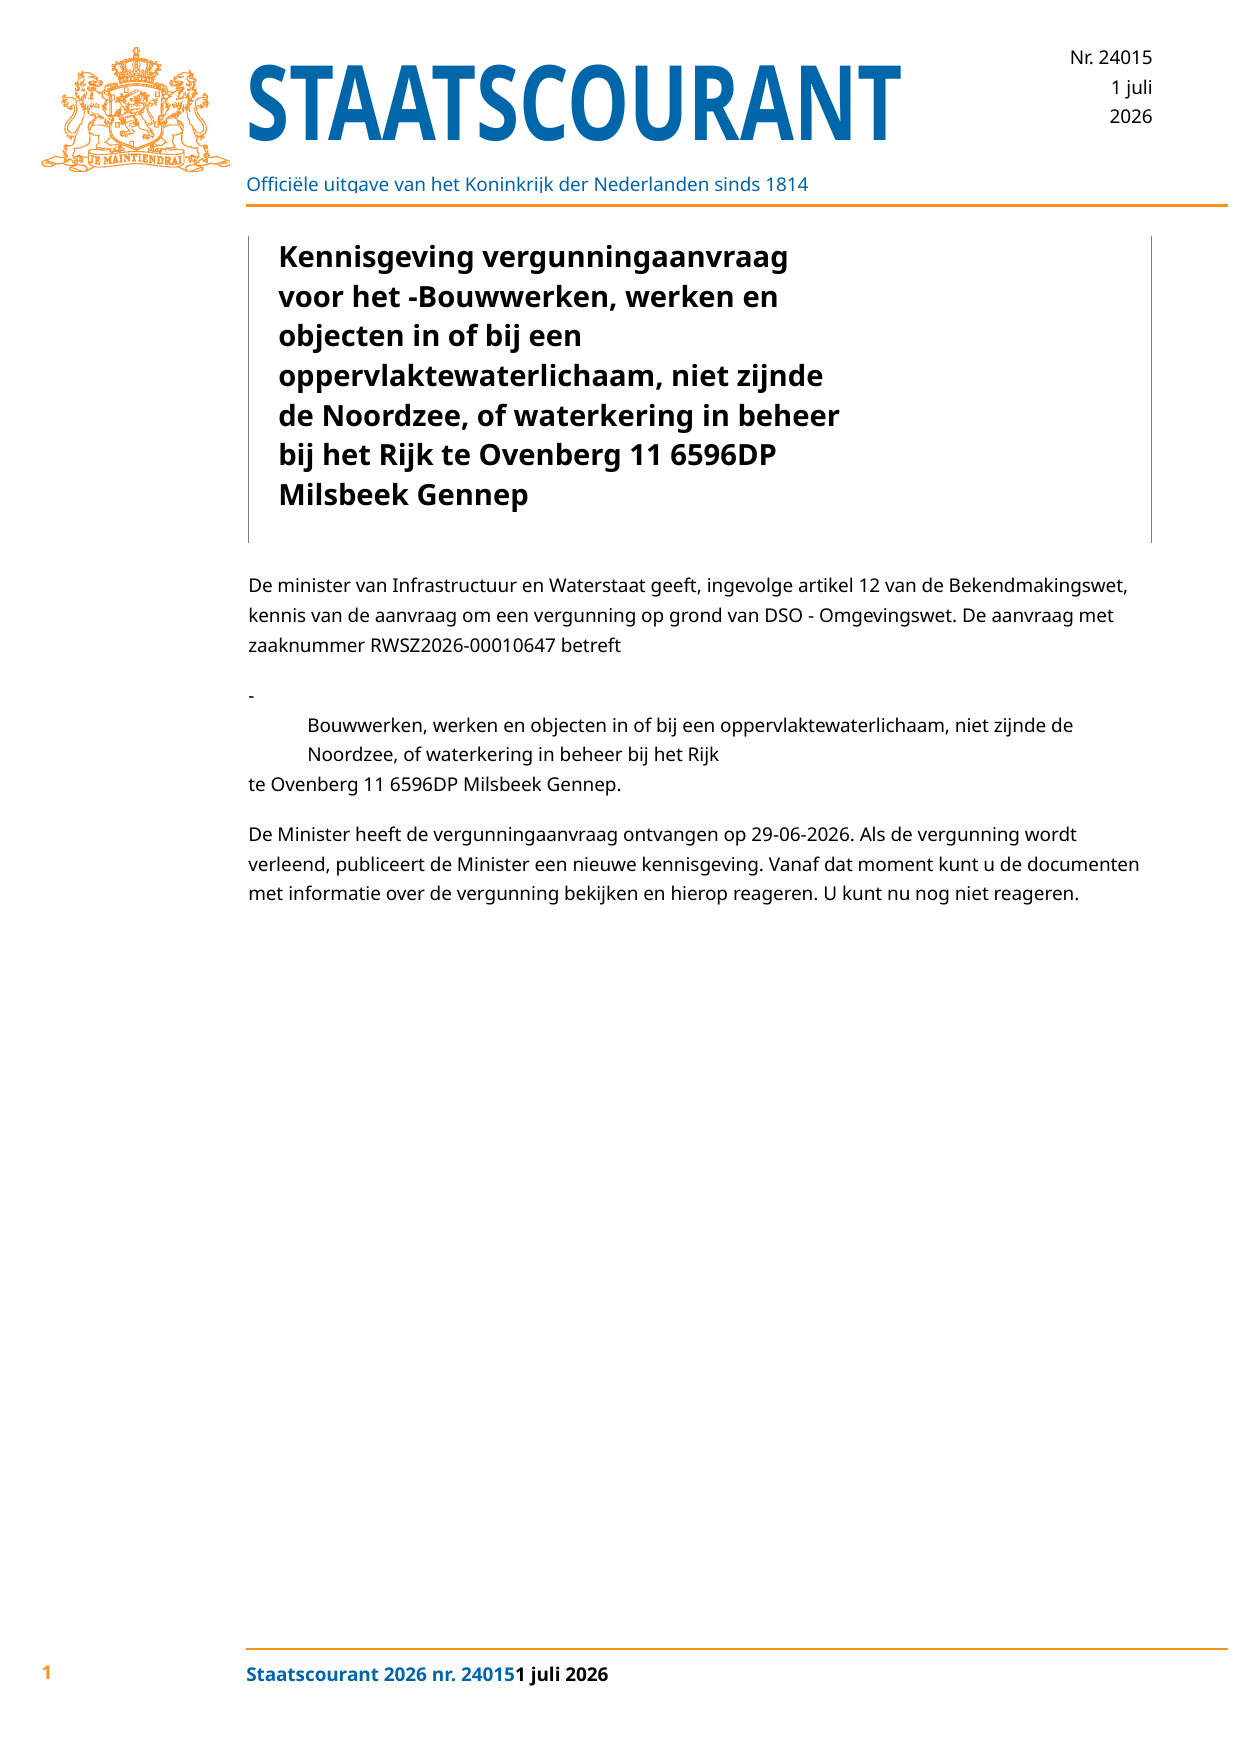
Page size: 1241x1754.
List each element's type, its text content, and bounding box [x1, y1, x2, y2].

picture [41, 47, 231, 172]
list Bouwwerken, werken en objecten in of bij een oppervlaktewaterlichaam, niet zijnde de Noordzee, of waterkering in beheer bij het Rijk [248, 712, 1152, 767]
table_header [850, 236, 912, 413]
picture [912, 236, 1090, 414]
text te Ovenberg 11 6596DP Milsbeek Gennep. [248, 771, 1152, 797]
table_header [850, 414, 1151, 543]
table_header Kennisgeving vergunningaanvraag voor het -Bouwwerken, werken en objecten in of bij een oppervlaktewaterlichaam, niet zijnde de Noordzee, of waterkering in beheer bij het Rijk te Ovenberg 11 6596DP Milsbeek Gennep [249, 236, 850, 543]
text De Minister heeft de vergunningaanvraag ontvangen op 29-06-2026. Als de vergunning wordt verleend, publiceert de Minister een nieuwe kennisgeving. Vanaf dat moment kunt u de documenten met informatie over de vergunning bekijken en hierop reageren. U kunt nu nog niet reageren. [248, 821, 1152, 906]
text De minister van Infrastructuur en Waterstaat geeft, ingevolge artikel 12 van de Bekendmakingswet, kennis van de aanvraag om een vergunning op grond van DSO - Omgevingswet. De aanvraag met zaaknummer RWSZ2026-00010647 betreft [248, 573, 1152, 658]
table_header [1090, 236, 1151, 413]
